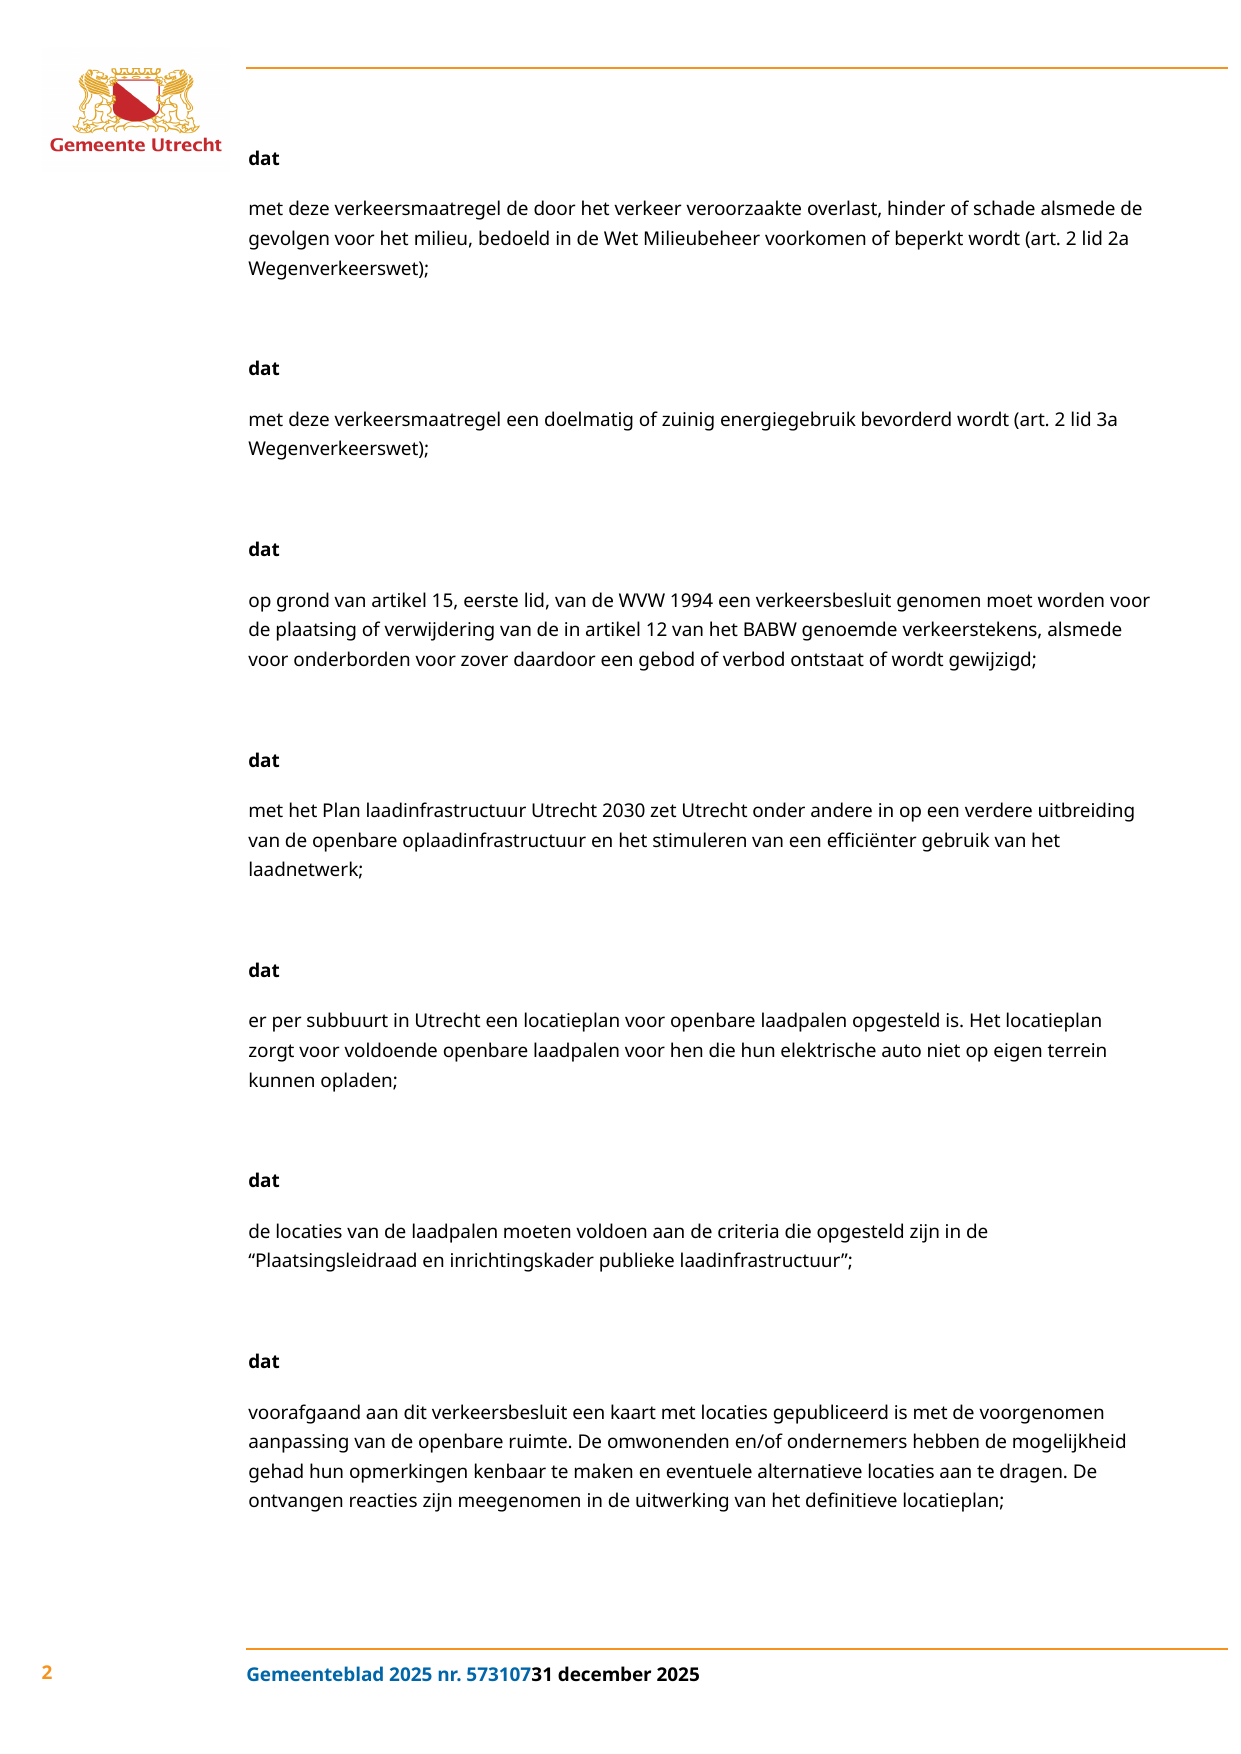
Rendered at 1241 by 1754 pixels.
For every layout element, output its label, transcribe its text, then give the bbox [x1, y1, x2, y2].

text dat [248, 747, 1152, 773]
text dat [248, 1168, 1152, 1193]
text dat [248, 957, 1152, 983]
text dat [248, 536, 1152, 562]
text dat [248, 145, 1152, 171]
text met het Plan laadinfrastructuur Utrecht 2030 zet Utrecht onder andere in op een verdere uitbreiding van de openbare oplaadinfrastructuur en het stimuleren van een efficiënter gebruik van het laadnetwerk; [248, 797, 1152, 882]
text dat [248, 1348, 1152, 1374]
text de locaties van de laadpalen moeten voldoen aan de criteria die opgesteld zijn in de “Plaatsingsleidraad en inrichtingskader publieke laadinfrastructuur”; [248, 1218, 1152, 1273]
text op grond van artikel 15, eerste lid, van de WVW 1994 een verkeersbesluit genomen moet worden voor de plaatsing of verwijdering van de in artikel 12 van het BABW genoemde verkeerstekens, alsmede voor onderborden voor zover daardoor een gebod of verbod ontstaat of wordt gewijzigd; [248, 587, 1152, 672]
text voorafgaand aan dit verkeersbesluit een kaart met locaties gepubliceerd is met de voorgenomen aanpassing van de openbare ruimte. De omwonenden en/of ondernemers hebben de mogelijkheid gehad hun opmerkingen kenbaar te maken en eventuele alternatieve locaties aan te dragen. De ontvangen reacties zijn meegenomen in de uitwerking van het definitieve locatieplan; [248, 1399, 1152, 1513]
text er per subbuurt in Utrecht een locatieplan voor openbare laadpalen opgesteld is. Het locatieplan zorgt voor voldoende openbare laadpalen voor hen die hun elektrische auto niet op eigen terrein kunnen opladen; [248, 1008, 1152, 1093]
text met deze verkeersmaatregel een doelmatig of zuinig energiegebruik bevorderd wordt (art. 2 lid 3a Wegenverkeerswet); [248, 406, 1152, 461]
text dat [248, 356, 1152, 381]
text met deze verkeersmaatregel de door het verkeer veroorzaakte overlast, hinder of schade alsmede de gevolgen voor het milieu, bedoeld in de Wet Milieubeheer voorkomen of beperkt wordt (art. 2 lid 2a Wegenverkeerswet); [248, 196, 1152, 281]
picture [41, 47, 231, 172]
